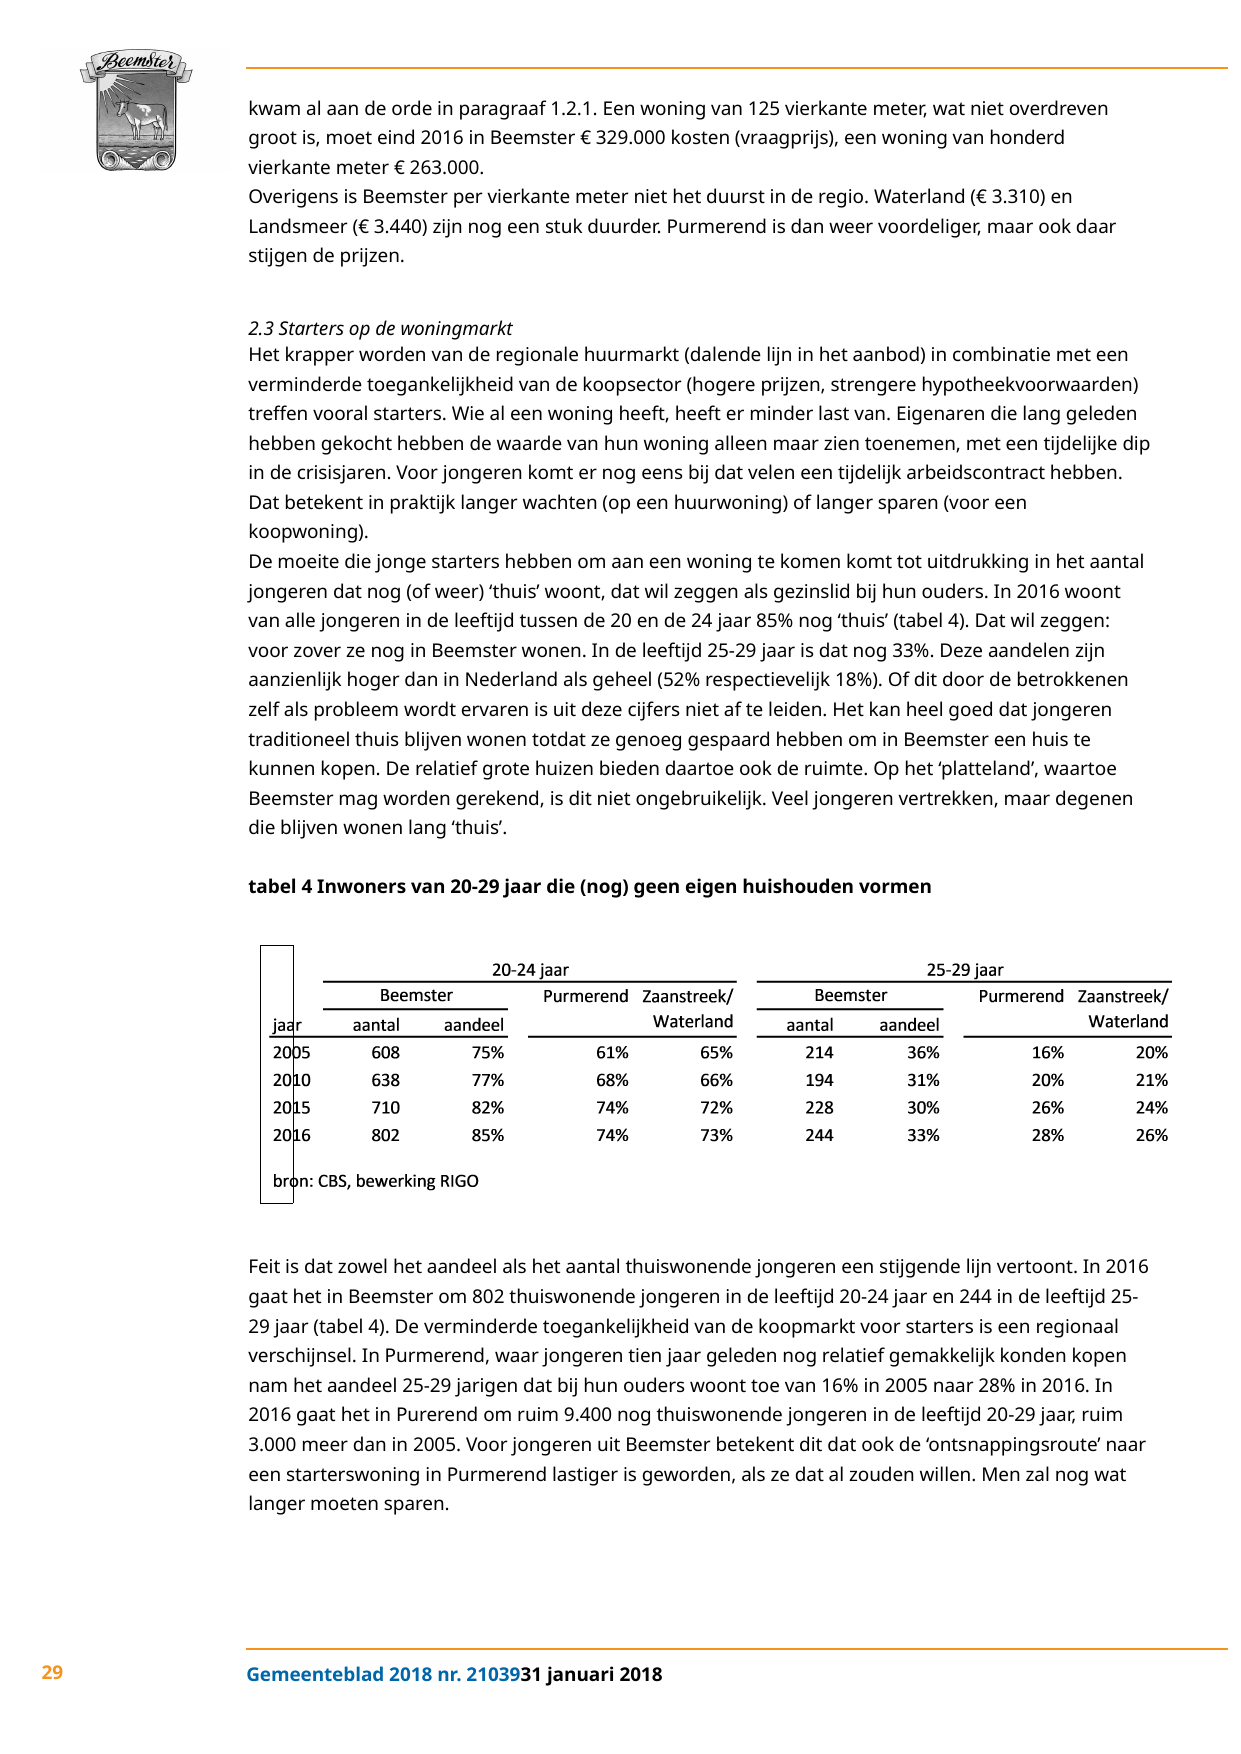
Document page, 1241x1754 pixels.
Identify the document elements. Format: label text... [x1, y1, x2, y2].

text 2.3 Starters op de woningmarkt [248, 315, 1152, 341]
text De moeite die jonge starters hebben om aan een woning te komen komt tot uitdrukking in het aantal jongeren dat nog (of weer) ‘thuis’ woont, dat wil zeggen als gezinslid bij hun ouders. In 2016 woont van alle jongeren in de leeftijd tussen de 20 en de 24 jaar 85% nog ‘thuis’ (tabel 4). Dat wil zeggen: voor zover ze nog in Beemster wonen. In de leeftijd 25-29 jaar is dat nog 33%. Deze aandelen zijn aanzienlijk hoger dan in Nederland als geheel (52% respectievelijk 18%). Of dit door de betrokkenen zelf als probleem wordt ervaren is uit deze cijfers niet af te leiden. Het kan heel goed dat jongeren traditioneel thuis blijven wonen totdat ze genoeg gespaard hebben om in Beemster een huis te kunnen kopen. De relatief grote huizen bieden daartoe ook de ruimte. Op het ‘platteland’, waartoe Beemster mag worden gerekend, is dit niet ongebruikelijk. Veel jongeren vertrekken, maar degenen die blijven wonen lang ‘thuis’. [248, 548, 1152, 840]
picture [41, 47, 231, 172]
picture [268, 953, 1173, 1194]
text Het krapper worden van de regionale huurmarkt (dalende lijn in het aanbod) in combinatie met een verminderde toegankelijkheid van de koopsector (hogere prijzen, strengere hypotheekvoorwaarden) treffen vooral starters. Wie al een woning heeft, heeft er minder last van. Eigenaren die lang geleden hebben gekocht hebben de waarde van hun woning alleen maar zien toenemen, met een tijdelijke dip in de crisisjaren. Voor jongeren komt er nog eens bij dat velen een tijdelijk arbeidscontract hebben. Dat betekent in praktijk langer wachten (op een huurwoning) of langer sparen (voor een koopwoning). [248, 341, 1152, 544]
text Feit is dat zowel het aandeel als het aantal thuiswonende jongeren een stijgende lijn vertoont. In 2016 gaat het in Beemster om 802 thuiswonende jongeren in de leeftijd 20-24 jaar en 244 in de leeftijd 25-29 jaar (tabel 4). De verminderde toegankelijkheid van de koopmarkt voor starters is een regionaal verschijnsel. In Purmerend, waar jongeren tien jaar geleden nog relatief gemakkelijk konden kopen nam het aandeel 25-29 jarigen dat bij hun ouders woont toe van 16% in 2005 naar 28% in 2016. In 2016 gaat het in Purerend om ruim 9.400 nog thuiswonende jongeren in de leeftijd 20-29 jaar, ruim 3.000 meer dan in 2005. Voor jongeren uit Beemster betekent dit dat ook de ‘ontsnappingsroute’ naar een starterswoning in Purmerend lastiger is geworden, als ze dat al zouden willen. Men zal nog wat langer moeten sparen. [248, 1254, 1152, 1516]
text tabel 4 Inwoners van 20-29 jaar die (nog) geen eigen huishouden vormen [248, 874, 1152, 899]
text Overigens is Beemster per vierkante meter niet het duurst in de regio. Waterland (€ 3.310) en Landsmeer (€ 3.440) zijn nog een stuk duurder. Purmerend is dan weer voordeliger, maar ook daar stijgen de prijzen. [248, 183, 1152, 268]
text kwam al aan de orde in paragraaf 1.2.1. Een woning van 125 vierkante meter, wat niet overdreven groot is, moet eind 2016 in Beemster € 329.000 kosten (vraagprijs), een woning van honderd vierkante meter € 263.000. [248, 95, 1152, 180]
